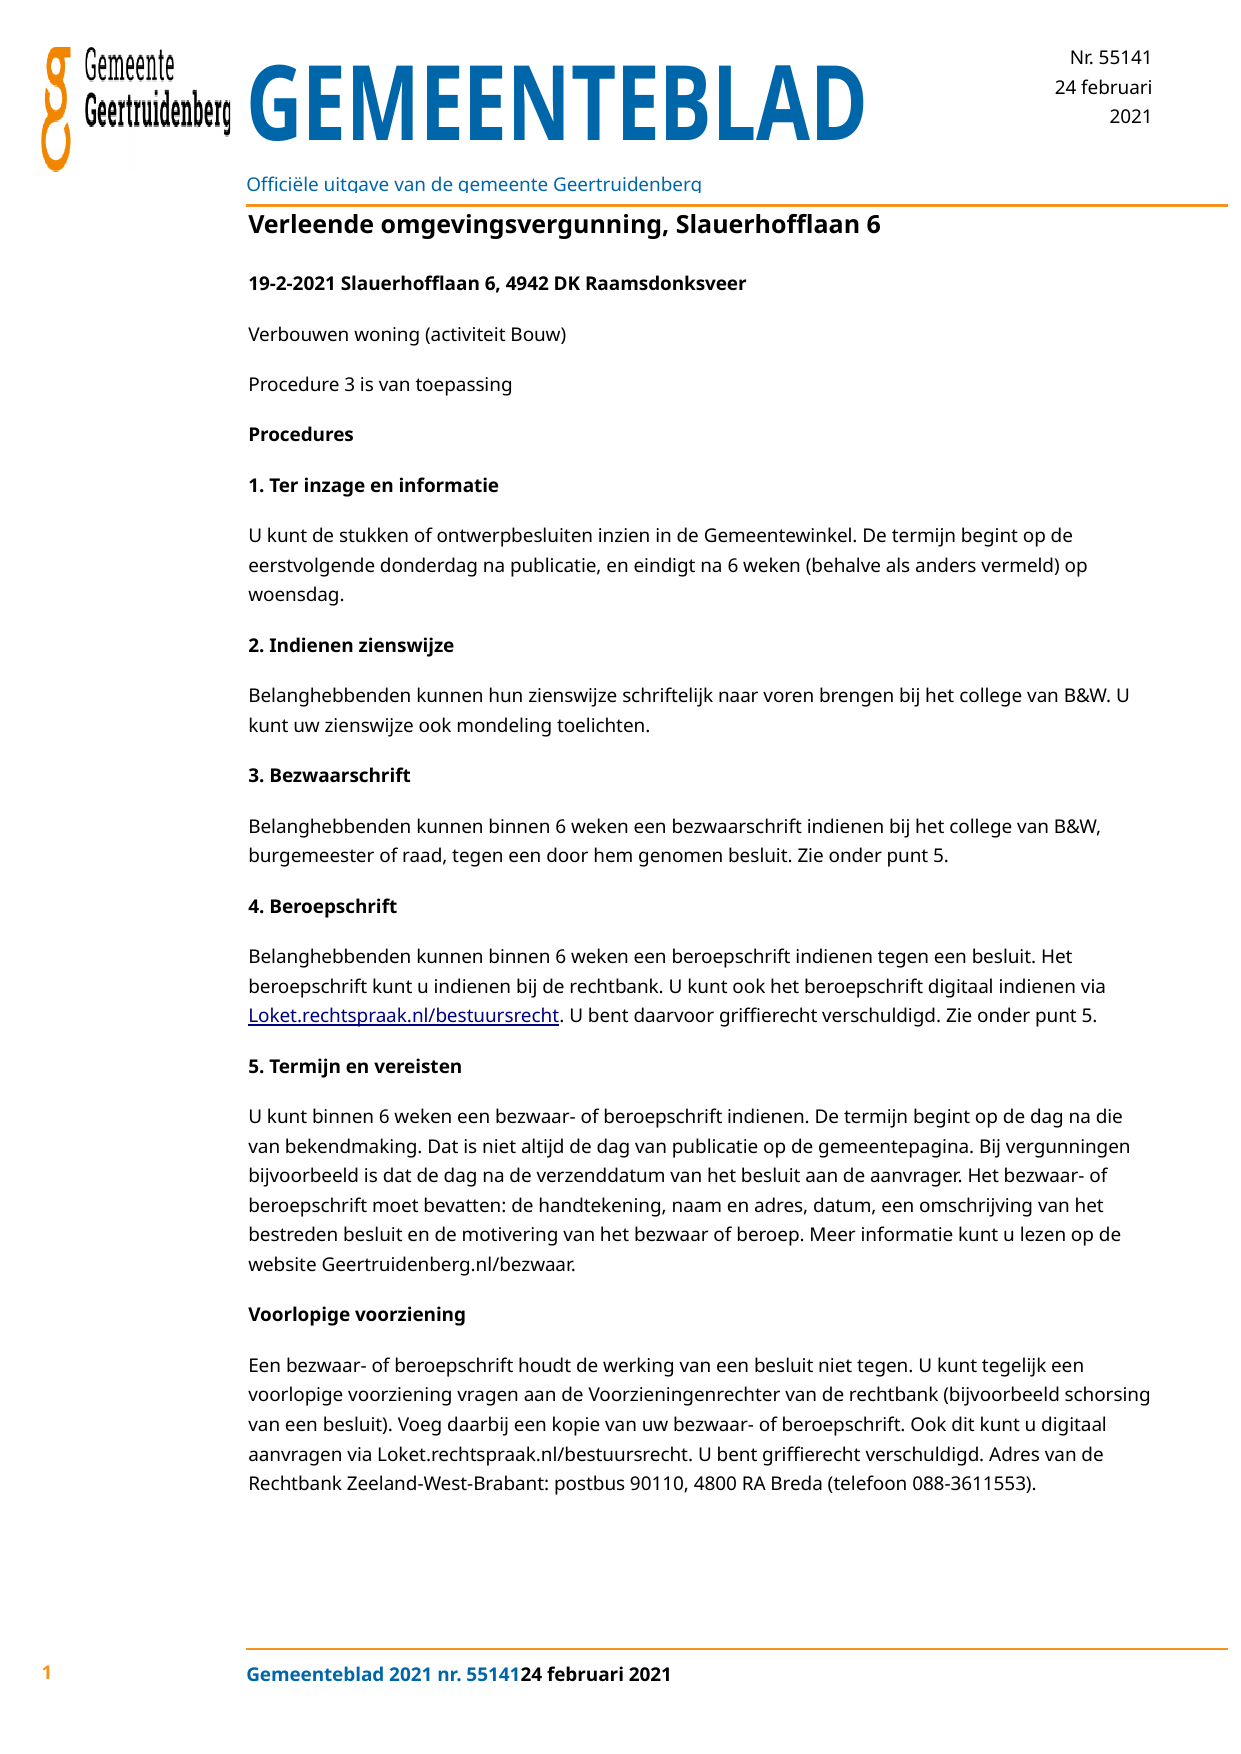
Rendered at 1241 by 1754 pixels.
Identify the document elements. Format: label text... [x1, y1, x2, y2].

text 4. Beroepschrift [248, 893, 1152, 918]
text Procedure 3 is van toepassing [248, 371, 1152, 397]
text Belanghebbenden kunnen hun zienswijze schriftelijk naar voren brengen bij het college van B&W. U kunt uw zienswijze ook mondeling toelichten. [248, 682, 1152, 738]
picture [41, 47, 231, 172]
text 5. Termijn en vereisten [248, 1053, 1152, 1078]
text Voorlopige voorziening [248, 1302, 1152, 1327]
text 19-2-2021 Slauerhofflaan 6, 4942 DK Raamsdonksveer [248, 270, 1152, 296]
text 3. Bezwaarschrift [248, 762, 1152, 788]
text Een bezwaar- of beroepschrift houdt de werking van een besluit niet tegen. U kunt tegelijk een voorlopige voorziening vragen aan de Voorzieningenrechter van de rechtbank (bijvoorbeeld schorsing van een besluit). Voeg daarbij een kopie van uw bezwaar- of beroepschrift. Ook dit kunt u digitaal aanvragen via Loket.rechtspraak.nl/bestuursrecht. U bent griffierecht verschuldigd. Adres van de Rechtbank Zeeland-West-Brabant: postbus 90110, 4800 RA Breda (telefoon 088-3611553). [248, 1352, 1152, 1496]
text Verbouwen woning (activiteit Bouw) [248, 321, 1152, 346]
text Verleende omgevingsvergunning, Slauerhofflaan 6 [248, 207, 1152, 241]
text Belanghebbenden kunnen binnen 6 weken een bezwaarschrift indienen bij het college van B&W, burgemeester of raad, tegen een door hem genomen besluit. Zie onder punt 5. [248, 813, 1152, 868]
text Belanghebbenden kunnen binnen 6 weken een beroepschrift indienen tegen een besluit. Het beroepschrift kunt u indienen bij de rechtbank. U kunt ook het beroepschrift digitaal indienen via Loket.rechtspraak.nl/bestuursrecht. U bent daarvoor griffierecht verschuldigd. Zie onder punt 5. [248, 943, 1152, 1028]
text 1. Ter inzage en informatie [248, 472, 1152, 498]
text U kunt de stukken of ontwerpbesluiten inzien in de Gemeentewinkel. De termijn begint op de eerstvolgende donderdag na publicatie, en eindigt na 6 weken (behalve als anders vermeld) op woensdag. [248, 522, 1152, 607]
text U kunt binnen 6 weken een bezwaar- of beroepschrift indienen. De termijn begint op de dag na die van bekendmaking. Dat is niet altijd de dag van publicatie op de gemeentepagina. Bij vergunningen bijvoorbeeld is dat de dag na de verzenddatum van het besluit aan de aanvrager. Het bezwaar- of beroepschrift moet bevatten: de handtekening, naam en adres, datum, een omschrijving van het bestreden besluit en de motivering van het bezwaar of beroep. Meer informatie kunt u lezen op de website Geertruidenberg.nl/bezwaar. [248, 1103, 1152, 1277]
text Procedures [248, 422, 1152, 447]
text 2. Indienen zienswijze [248, 632, 1152, 658]
